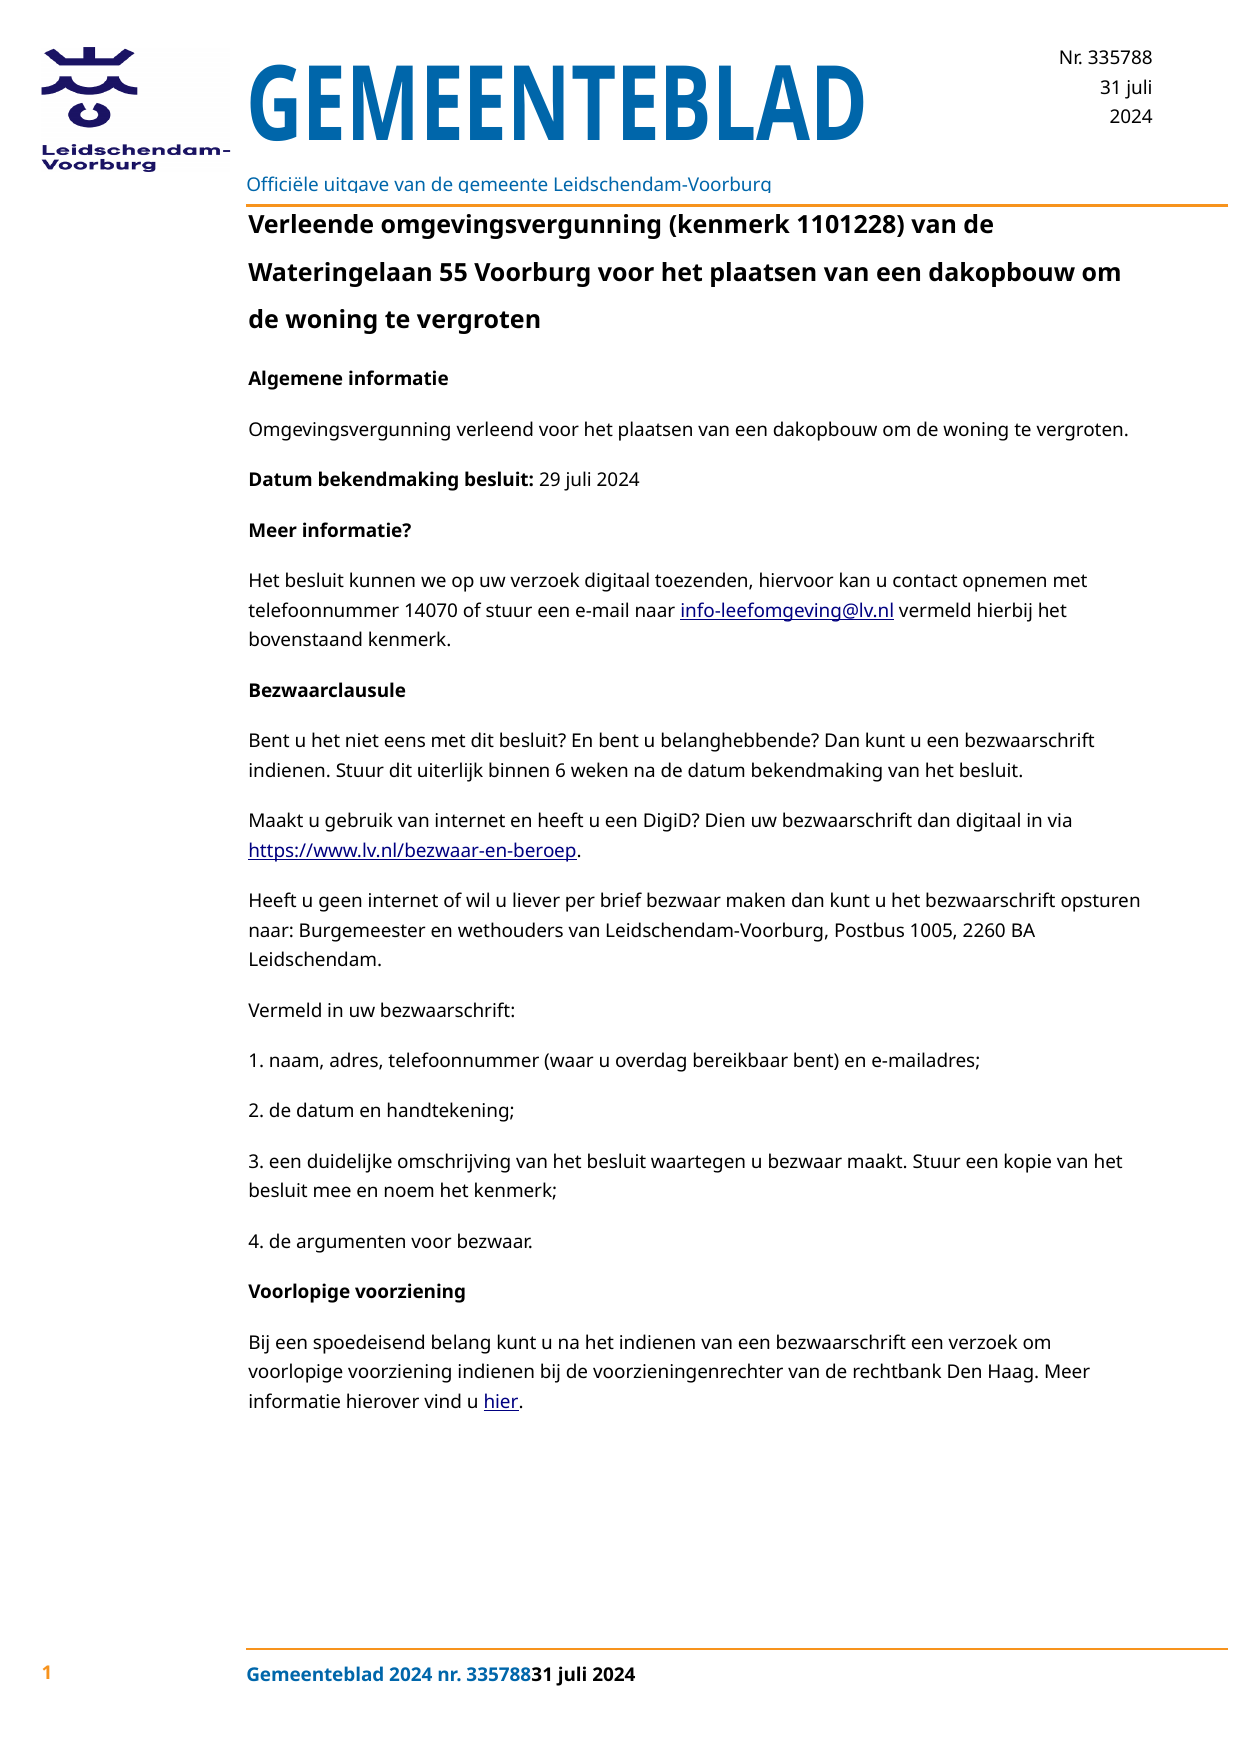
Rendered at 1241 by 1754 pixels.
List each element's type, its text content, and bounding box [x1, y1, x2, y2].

text 3. een duidelijke omschrijving van het besluit waartegen u bezwaar maakt. Stuur een kopie van het besluit mee en noem het kenmerk; [248, 1148, 1152, 1203]
picture [41, 47, 231, 172]
text Het besluit kunnen we op uw verzoek digitaal toezenden, hiervoor kan u contact opnemen met telefoonnummer 14070 of stuur een e-mail naar info-leefomgeving@lv.nl vermeld hierbij het bovenstaand kenmerk. [248, 567, 1152, 652]
text 1. naam, adres, telefoonnummer (waar u overdag bereikbaar bent) en e-mailadres; [248, 1047, 1152, 1073]
text Algemene informatie [248, 366, 1152, 391]
text Vermeld in uw bezwaarschrift: [248, 997, 1152, 1022]
text Bij een spoedeisend belang kunt u na het indienen van een bezwaarschrift een verzoek om voorlopige voorziening indienen bij de voorzieningenrechter van de rechtbank Den Haag. Meer informatie hierover vind u hier. [248, 1329, 1152, 1414]
text Bent u het niet eens met dit besluit? En bent u belanghebbende? Dan kunt u een bezwaarschrift indienen. Stuur dit uiterlijk binnen 6 weken na de datum bekendmaking van het besluit. [248, 727, 1152, 782]
text Bezwaarclausule [248, 677, 1152, 702]
text Datum bekendmaking besluit: 29 juli 2024 [248, 466, 1152, 492]
text 4. de argumenten voor bezwaar. [248, 1228, 1152, 1254]
text Voorlopige voorziening [248, 1278, 1152, 1304]
text Meer informatie? [248, 517, 1152, 542]
text 2. de datum en handtekening; [248, 1098, 1152, 1123]
text Maakt u gebruik van internet en heeft u een DigiD? Dien uw bezwaarschrift dan digitaal in via https://www.lv.nl/bezwaar-en-beroep. [248, 807, 1152, 862]
text Verleende omgevingsvergunning (kenmerk 1101228) van de Wateringelaan 55 Voorburg voor het plaatsen van een dakopbouw om de woning te vergroten [248, 207, 1152, 336]
text Omgevingsvergunning verleend voor het plaatsen van een dakopbouw om de woning te vergroten. [248, 416, 1152, 442]
text Heeft u geen internet of wil u liever per brief bezwaar maken dan kunt u het bezwaarschrift opsturen naar: Burgemeester en wethouders van Leidschendam-Voorburg, Postbus 1005, 2260 BA Leidschendam. [248, 887, 1152, 972]
